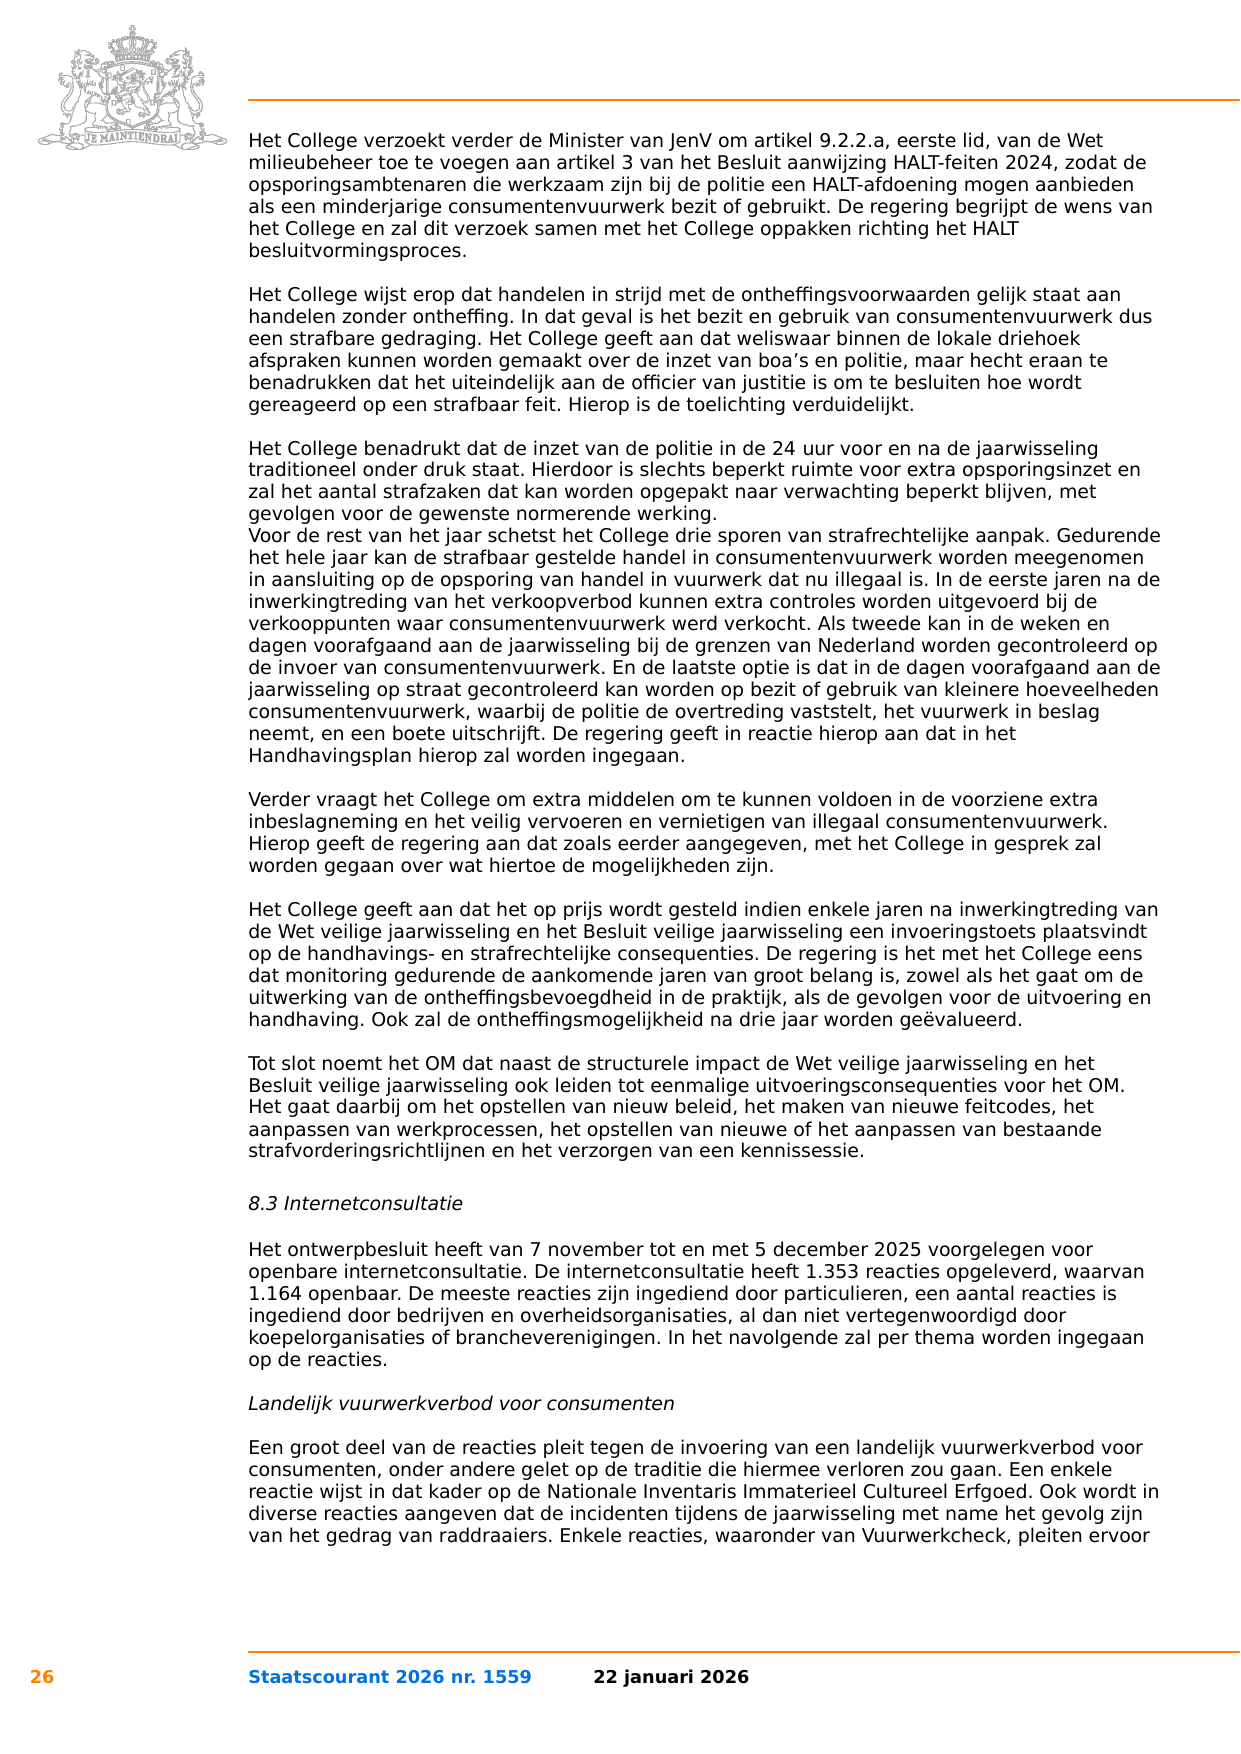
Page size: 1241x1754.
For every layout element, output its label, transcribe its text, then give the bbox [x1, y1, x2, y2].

subtitle Landelijk vuurwerkverbod voor consumenten [248, 1393, 1163, 1415]
picture [38, 25, 227, 150]
text Tot slot noemt het OM dat naast de structurele impact de Wet veilige jaarwisseling en het Besluit veilige jaarwisseling ook leiden tot eenmalige uitvoeringsconsequenties voor het OM. Het gaat daarbij om het opstellen van nieuw beleid, het maken van nieuwe feitcodes, het aanpassen van werkprocessen, het opstellen van nieuwe of het aanpassen van bestaande strafvorderingsrichtlijnen en het verzorgen van een kennissessie. [248, 1052, 1163, 1162]
text Het College verzoekt verder de Minister van JenV om artikel 9.2.2.a, eerste lid, van de Wet milieubeheer toe te voegen aan artikel 3 van het Besluit aanwijzing HALT-feiten 2024, zodat de opsporingsambtenaren die werkzaam zijn bij de politie een HALT-afdoening mogen aanbieden als een minderjarige consumentenvuurwerk bezit of gebruikt. De regering begrijpt de wens van het College en zal dit verzoek samen met het College oppakken richting het HALT besluitvormingsproces. [248, 130, 1163, 262]
text Verder vraagt het College om extra middelen om te kunnen voldoen in de voorziene extra inbeslagneming en het veilig vervoeren en vernietigen van illegaal consumentenvuurwerk. Hierop geeft de regering aan dat zoals eerder aangegeven, met het College in gesprek zal worden gegaan over wat hiertoe de mogelijkheden zijn. [248, 789, 1163, 877]
text Een groot deel van de reacties pleit tegen de invoering van een landelijk vuurwerkverbod voor consumenten, onder andere gelet op de traditie die hiermee verloren zou gaan. Een enkele reactie wijst in dat kader op de Nationale Inventaris Immaterieel Cultureel Erfgoed. Ook wordt in diverse reacties aangeven dat de incidenten tijdens de jaarwisseling met name het gevolg zijn van het gedrag van raddraaiers. Enkele reacties, waaronder van Vuurwerkcheck, pleiten ervoor [248, 1437, 1163, 1547]
text Het College geeft aan dat het op prijs wordt gesteld indien enkele jaren na inwerkingtreding van de Wet veilige jaarwisseling en het Besluit veilige jaarwisseling een invoeringstoets plaatsvindt op de handhavings- en strafrechtelijke consequenties. De regering is het met het College eens dat monitoring gedurende de aankomende jaren van groot belang is, zowel als het gaat om de uitwerking van de ontheffingsbevoegdheid in de praktijk, als de gevolgen voor de uitvoering en handhaving. Ook zal de ontheffingsmogelijkheid na drie jaar worden geëvalueerd. [248, 899, 1163, 1031]
text Voor de rest van het jaar schetst het College drie sporen van strafrechtelijke aanpak. Gedurende het hele jaar kan de strafbaar gestelde handel in consumentenvuurwerk worden meegenomen in aansluiting op de opsporing van handel in vuurwerk dat nu illegaal is. In de eerste jaren na de inwerkingtreding van het verkoopverbod kunnen extra controles worden uitgevoerd bij de verkooppunten waar consumentenvuurwerk werd verkocht. Als tweede kan in de weken en dagen voorafgaand aan de jaarwisseling bij de grenzen van Nederland worden gecontroleerd op de invoer van consumentenvuurwerk. En de laatste optie is dat in de dagen voorafgaand aan de jaarwisseling op straat gecontroleerd kan worden op bezit of gebruik van kleinere hoeveelheden consumentenvuurwerk, waarbij de politie de overtreding vaststelt, het vuurwerk in beslag neemt, en een boete uitschrijft. De regering geeft in reactie hierop aan dat in het Handhavingsplan hierop zal worden ingegaan. [248, 525, 1163, 767]
text Het College benadrukt dat de inzet van de politie in de 24 uur voor en na de jaarwisseling traditioneel onder druk staat. Hierdoor is slechts beperkt ruimte voor extra opsporingsinzet en zal het aantal strafzaken dat kan worden opgepakt naar verwachting beperkt blijven, met gevolgen voor de gewenste normerende werking. [248, 437, 1163, 525]
text Het College wijst erop dat handelen in strijd met de ontheffingsvoorwaarden gelijk staat aan handelen zonder ontheffing. In dat geval is het bezit en gebruik van consumentenvuurwerk dus een strafbare gedraging. Het College geeft aan dat weliswaar binnen de lokale driehoek afspraken kunnen worden gemaakt over de inzet van boa’s en politie, maar hecht eraan te benadrukken dat het uiteindelijk aan de officier van justitie is om te besluiten hoe wordt gereageerd op een strafbaar feit. Hierop is de toelichting verduidelijkt. [248, 284, 1163, 416]
subtitle 8.3 Internetconsultatie [248, 1192, 1163, 1214]
text Het ontwerpbesluit heeft van 7 november tot en met 5 december 2025 voorgelegen voor openbare internetconsultatie. De internetconsultatie heeft 1.353 reacties opgeleverd, waarvan 1.164 openbaar. De meeste reacties zijn ingediend door particulieren, een aantal reacties is ingediend door bedrijven en overheidsorganisaties, al dan niet vertegenwoordigd door koepelorganisaties of brancheverenigingen. In het navolgende zal per thema worden ingegaan op de reacties. [248, 1239, 1163, 1371]
